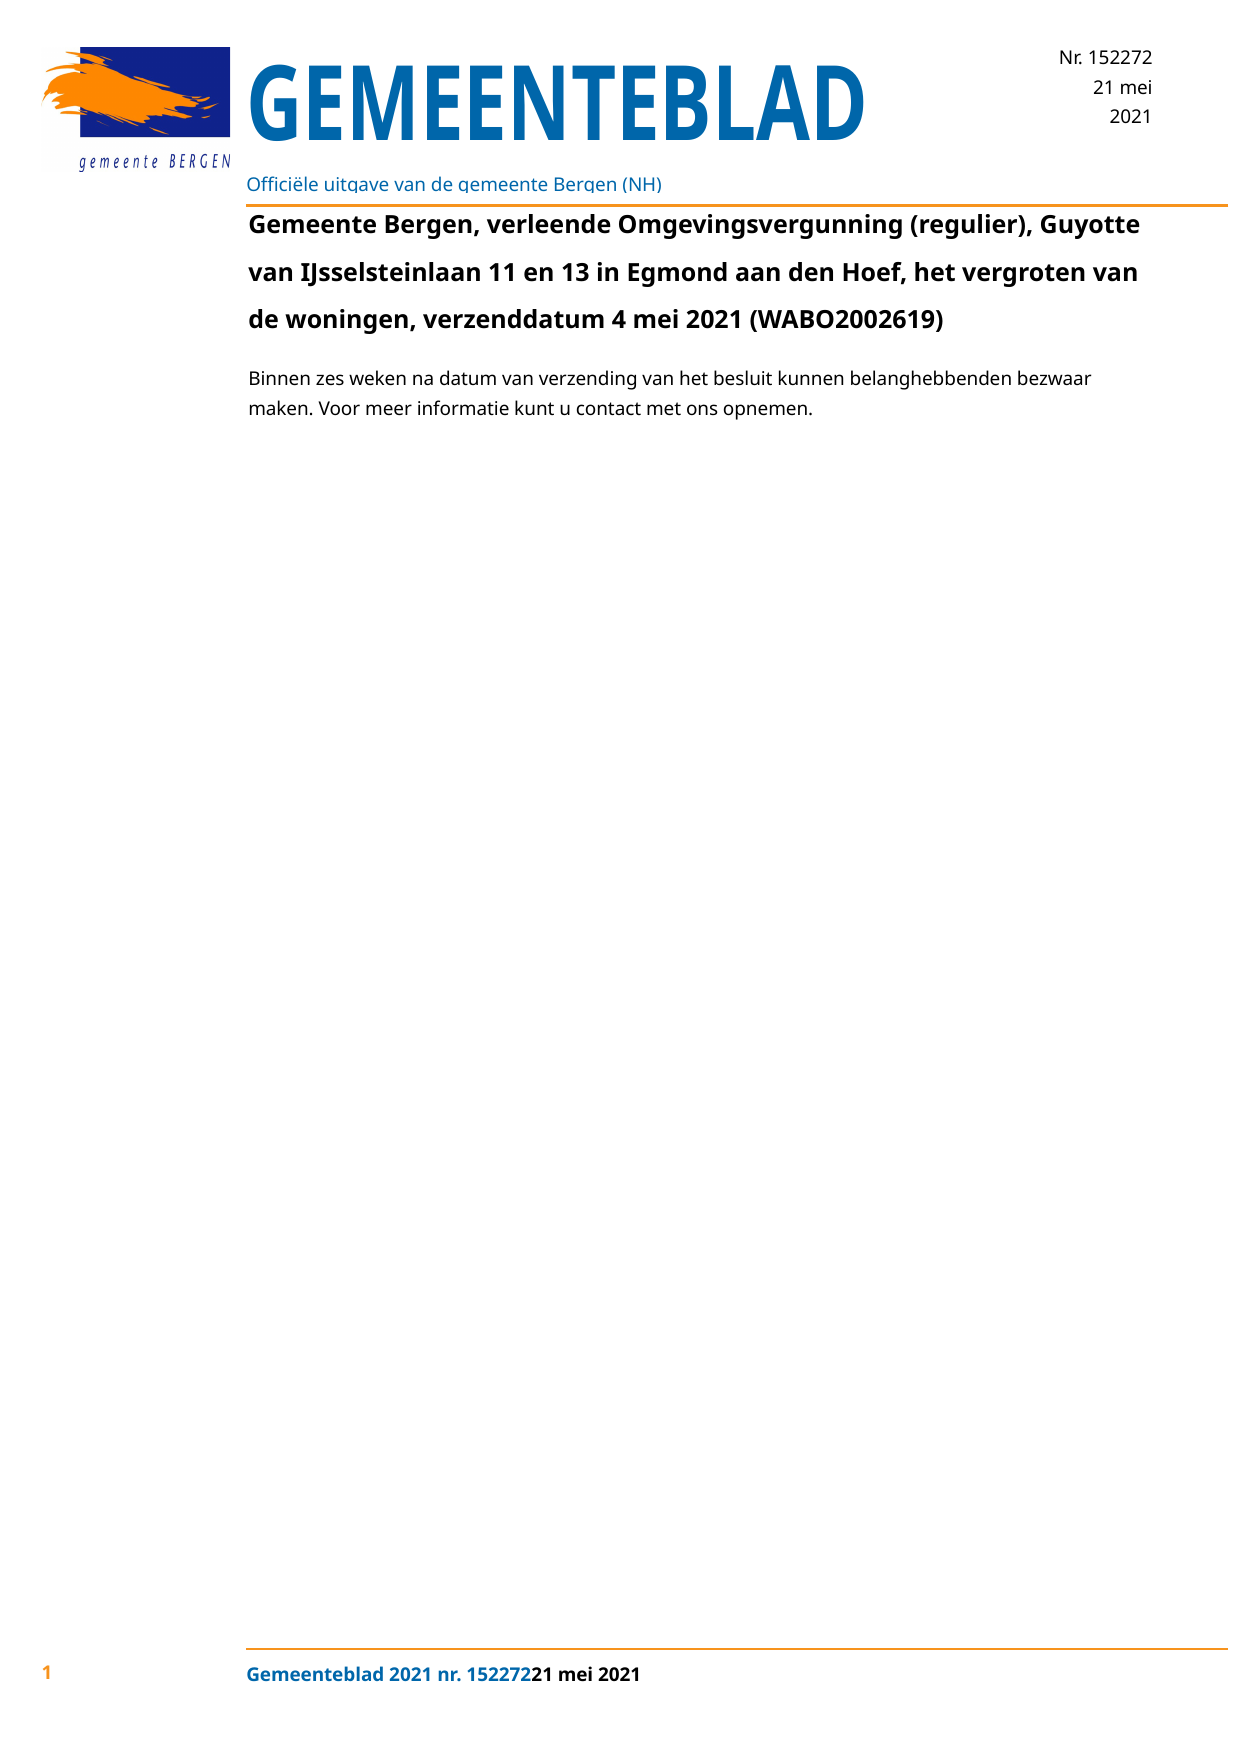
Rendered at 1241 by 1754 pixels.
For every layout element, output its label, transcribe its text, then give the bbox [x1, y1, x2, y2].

text Gemeente Bergen, verleende Omgevingsvergunning (regulier), Guyotte van IJsselsteinlaan 11 en 13 in Egmond aan den Hoef, het vergroten van de woningen, verzenddatum 4 mei 2021 (WABO2002619) [248, 207, 1152, 336]
picture [41, 47, 231, 172]
text Binnen zes weken na datum van verzending van het besluit kunnen belanghebbenden bezwaar maken. Voor meer informatie kunt u contact met ons opnemen. [248, 366, 1152, 421]
